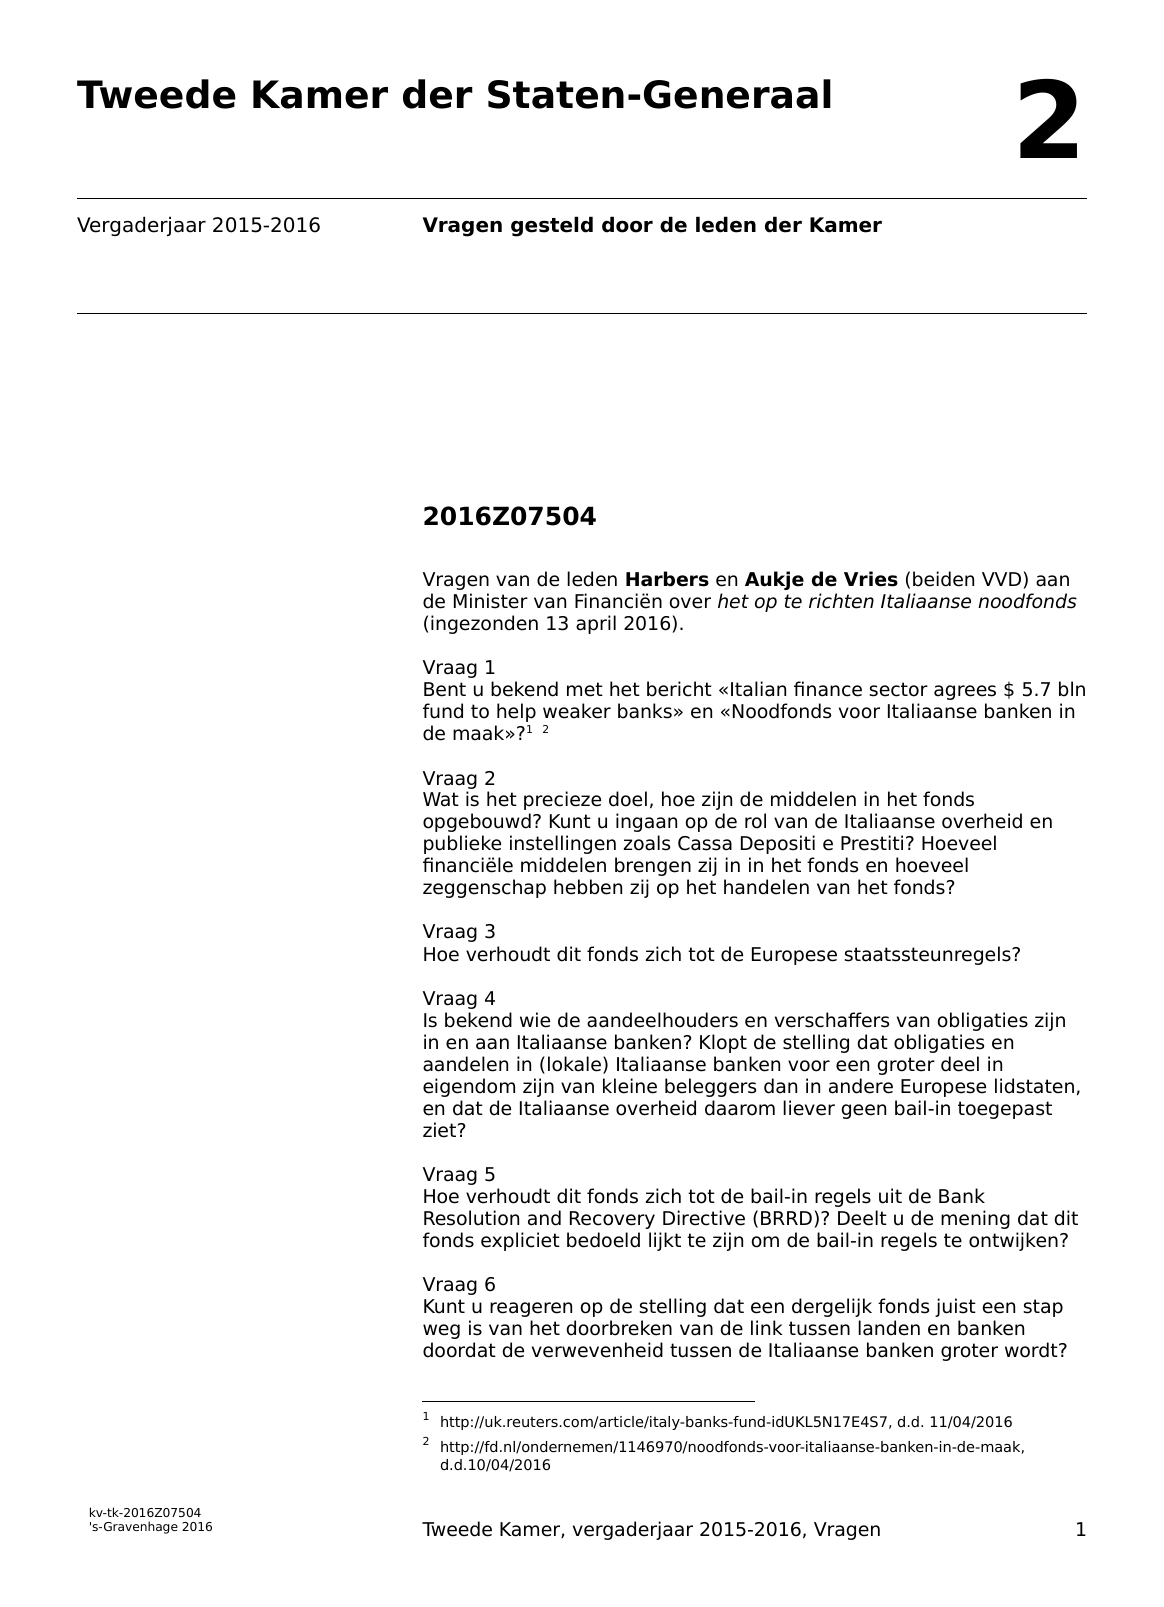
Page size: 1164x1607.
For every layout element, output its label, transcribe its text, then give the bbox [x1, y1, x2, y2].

text Bent u bekend met het bericht «Italian finance sector agrees $ 5.7 bln fund to help weaker banks» en «Noodfonds voor Italiaanse banken in de maak»? [422, 679, 1087, 745]
text Kunt u reageren op de stelling dat een dergelijk fonds juist een stap weg is van het doorbreken van de link tussen landen en banken doordat de verwevenheid tussen de Italiaanse banken groter wordt? [422, 1296, 1087, 1362]
text Vraag 6 [422, 1274, 1087, 1296]
text Wat is het precieze doel, hoe zijn de middelen in het fonds opgebouwd? Kunt u ingaan op de rol van de Italiaanse overheid en publieke instellingen zoals Cassa Depositi e Prestiti? Hoeveel financiële middelen brengen zij in in het fonds en hoeveel zeggenschap hebben zij op het handelen van het fonds? [422, 789, 1087, 899]
text http://uk.reuters.com/article/italy-banks-fund-idUKL5N17E4S7, d.d. 11/04/2016 [422, 1410, 1087, 1432]
text Hoe verhoudt dit fonds zich tot de Europese staatssteunregels? [422, 943, 1087, 965]
text kv-tk-2016Z07504 [88, 1506, 323, 1520]
text Is bekend wie de aandeelhouders en verschaffers van obligaties zijn in en aan Italiaanse banken? Klopt de stelling dat obligaties en aandelen in (lokale) Italiaanse banken voor een groter deel in eigendom zijn van kleine beleggers dan in andere Europese lidstaten, en dat de Italiaanse overheid daarom liever geen bail-in toegepast ziet? [422, 1009, 1087, 1141]
text Vragen van de leden Harbers en Aukje de Vries (beiden VVD) aan de Minister van Financiën over het op te richten Italiaanse noodfonds (ingezonden 13 april 2016). [422, 569, 1087, 635]
table_cell Vragen gesteld door de leden der Kamer [422, 199, 1087, 313]
text Hoe verhoudt dit fonds zich tot de bail-in regels uit de Bank Resolution and Recovery Directive (BRRD)? Deelt u de mening dat dit fonds expliciet bedoeld lijkt te zijn om de bail-in regels te ontwijken? [422, 1186, 1087, 1252]
text 's-Gravenhage 2016 [88, 1520, 323, 1534]
text Vraag 5 [422, 1164, 1087, 1186]
table_header Tweede Kamer der Staten-Generaal [77, 59, 886, 198]
text Vraag 3 [422, 921, 1087, 943]
table_header 2 [886, 59, 1087, 198]
text http://fd.nl/ondernemen/1146970/noodfonds-voor-italiaanse-banken-in-de-maak, d.d.10/04/2016 [422, 1435, 1087, 1474]
text 2016Z07504 [422, 502, 1087, 531]
text Vraag 4 [422, 988, 1087, 1009]
table_cell Vergaderjaar 2015-2016 [77, 199, 422, 313]
text Vraag 1 [422, 657, 1087, 679]
text Vraag 2 [422, 767, 1087, 789]
